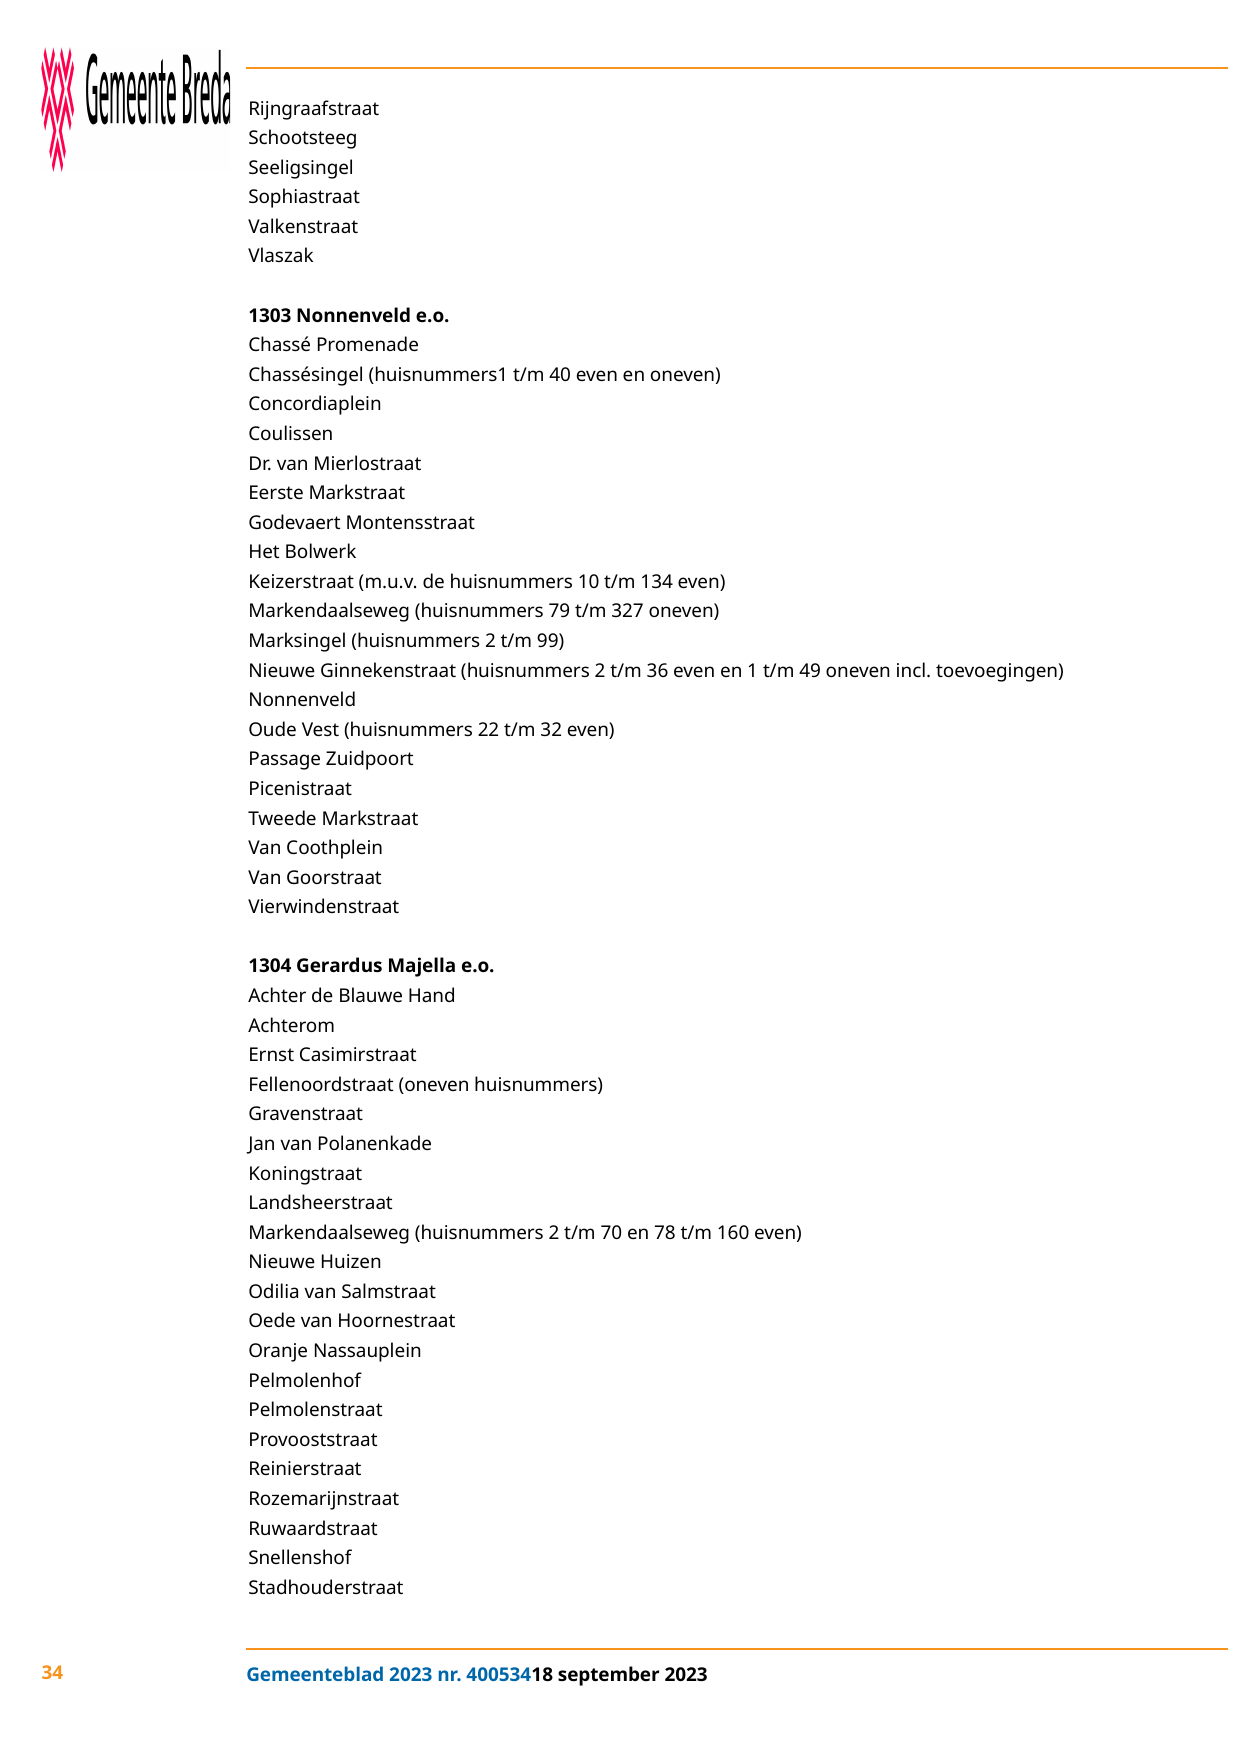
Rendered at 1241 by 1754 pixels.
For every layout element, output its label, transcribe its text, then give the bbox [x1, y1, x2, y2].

text Provooststraat [248, 1426, 1152, 1452]
text Nonnenveld [248, 686, 1152, 712]
text Markendaalseweg (huisnummers 2 t/m 70 en 78 t/m 160 even) [248, 1219, 1152, 1245]
text Rijngraafstraat [248, 95, 1152, 121]
text Koningstraat [248, 1160, 1152, 1186]
text Odilia van Salmstraat [248, 1278, 1152, 1304]
text Chassésingel (huisnummers1 t/m 40 even en oneven) [248, 361, 1152, 387]
text Fellenoordstraat (oneven huisnummers) [248, 1071, 1152, 1097]
text Valkenstraat [248, 213, 1152, 239]
text Chassé Promenade [248, 331, 1152, 357]
text Landsheerstraat [248, 1189, 1152, 1215]
text Oranje Nassauplein [248, 1337, 1152, 1363]
text Tweede Markstraat [248, 805, 1152, 831]
text Coulissen [248, 420, 1152, 446]
text Oude Vest (huisnummers 22 t/m 32 even) [248, 716, 1152, 742]
text Jan van Polanenkade [248, 1130, 1152, 1156]
text Ernst Casimirstraat [248, 1041, 1152, 1067]
text Sophiastraat [248, 183, 1152, 209]
text Gravenstraat [248, 1101, 1152, 1126]
text Ruwaardstraat [248, 1515, 1152, 1541]
text Eerste Markstraat [248, 479, 1152, 505]
picture [41, 47, 231, 172]
text Van Coothplein [248, 834, 1152, 860]
text Vlaszak [248, 243, 1152, 268]
text Nieuwe Huizen [248, 1248, 1152, 1274]
text Nieuwe Ginnekenstraat (huisnummers 2 t/m 36 even en 1 t/m 49 oneven incl. toevoegingen) [248, 657, 1152, 683]
text Oede van Hoornestraat [248, 1308, 1152, 1333]
text Het Bolwerk [248, 538, 1152, 564]
text Godevaert Montensstraat [248, 509, 1152, 535]
text Markendaalseweg (huisnummers 79 t/m 327 oneven) [248, 598, 1152, 623]
text Rozemarijnstraat [248, 1485, 1152, 1511]
text Reinierstraat [248, 1456, 1152, 1481]
text Achter de Blauwe Hand [248, 982, 1152, 1008]
text Schootsteeg [248, 124, 1152, 150]
text 1303 Nonnenveld e.o. [248, 302, 1152, 328]
text 1304 Gerardus Majella e.o. [248, 953, 1152, 978]
text Achterom [248, 1012, 1152, 1038]
text Stadhouderstraat [248, 1574, 1152, 1600]
text Concordiaplein [248, 391, 1152, 416]
text Picenistraat [248, 775, 1152, 801]
text Pelmolenstraat [248, 1396, 1152, 1422]
text Dr. van Mierlostraat [248, 450, 1152, 476]
text Keizerstraat (m.u.v. de huisnummers 10 t/m 134 even) [248, 568, 1152, 594]
text Van Goorstraat [248, 864, 1152, 890]
text Pelmolenhof [248, 1367, 1152, 1393]
text Seeligsingel [248, 154, 1152, 180]
text Marksingel (huisnummers 2 t/m 99) [248, 627, 1152, 653]
text Snellenshof [248, 1544, 1152, 1570]
text Vierwindenstraat [248, 893, 1152, 919]
text Passage Zuidpoort [248, 746, 1152, 771]
